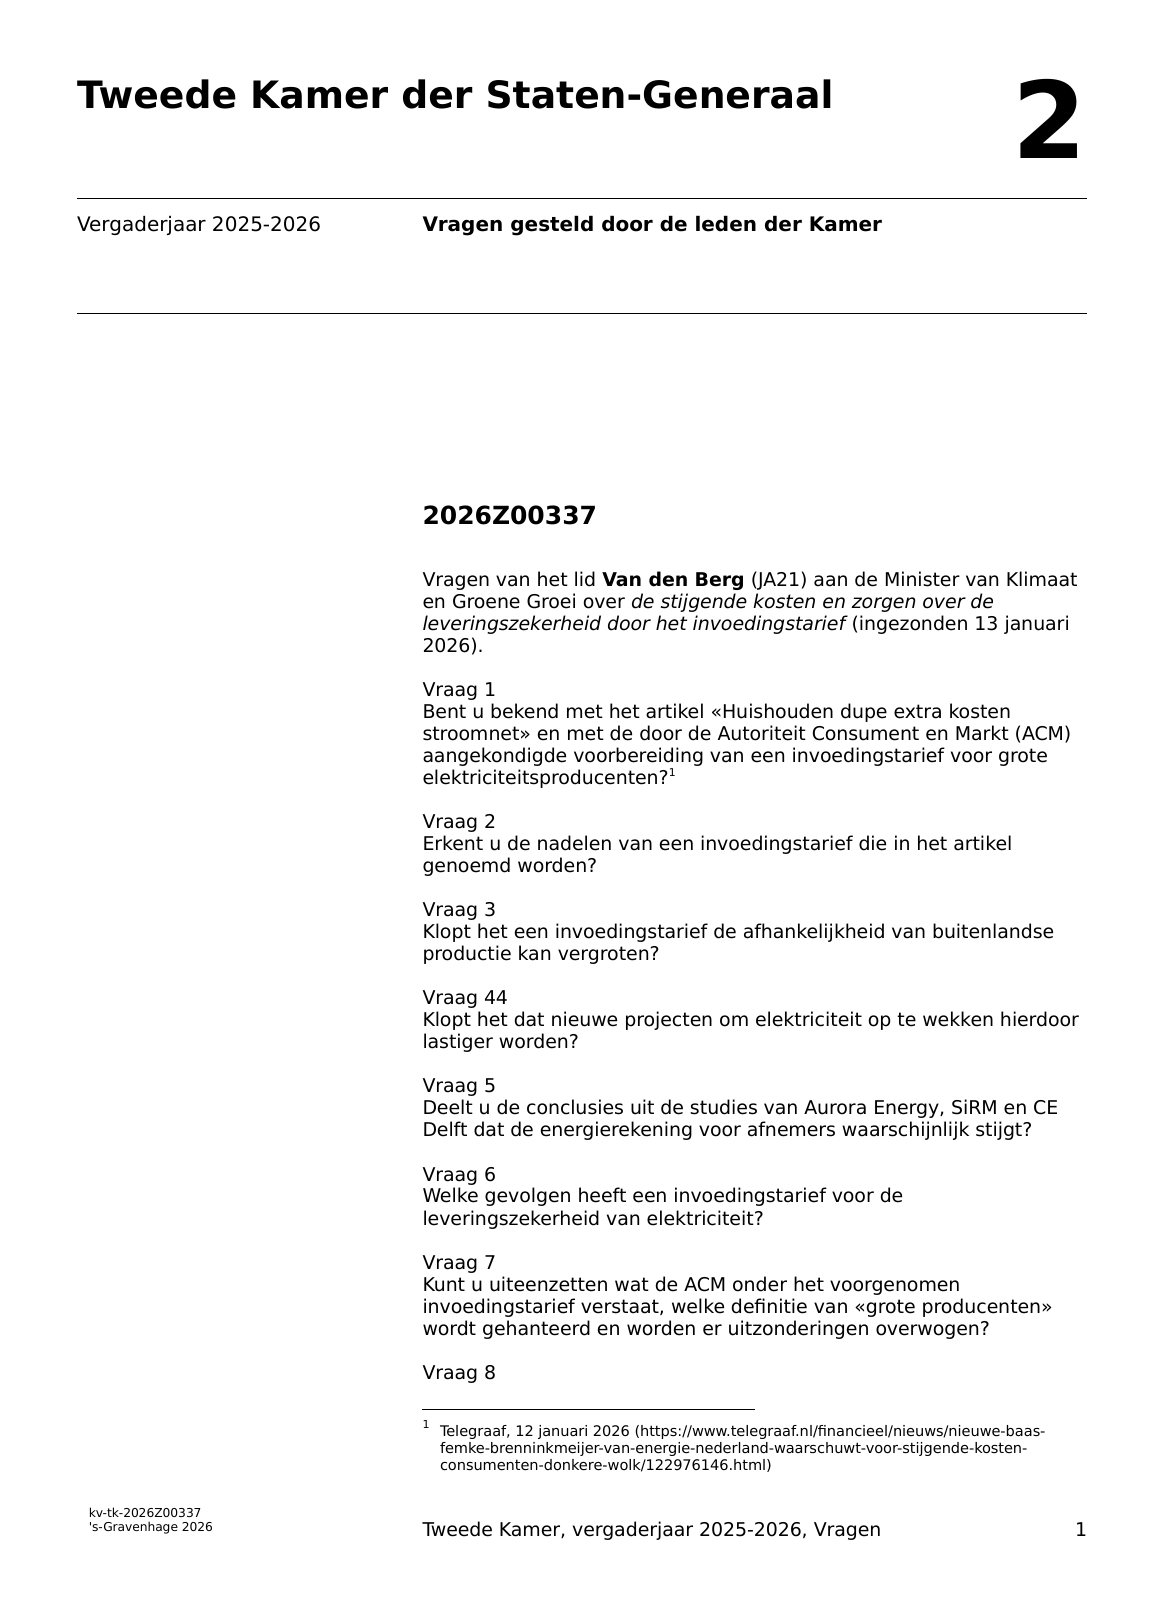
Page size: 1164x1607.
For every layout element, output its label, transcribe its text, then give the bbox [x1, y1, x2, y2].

text Vragen van het lid Van den Berg (JA21) aan de Minister van Klimaat en Groene Groei over de stijgende kosten en zorgen over de leveringszekerheid door het invoedingstarief (ingezonden 13 januari 2026). [422, 569, 1087, 657]
text Vraag 6 [422, 1163, 1087, 1185]
text Welke gevolgen heeft een invoedingstarief voor de leveringszekerheid van elektriciteit? [422, 1185, 1087, 1229]
table_header 2 [886, 59, 1087, 198]
text Vraag 1 [422, 679, 1087, 701]
text Klopt het dat nieuwe projecten om elektriciteit op te wekken hierdoor lastiger worden? [422, 1009, 1087, 1053]
text 2026Z00337 [422, 501, 1087, 531]
text 's-Gravenhage 2026 [88, 1520, 323, 1534]
text Erkent u de nadelen van een invoedingstarief die in het artikel genoemd worden? [422, 833, 1087, 877]
text Vraag 5 [422, 1075, 1087, 1097]
table_cell Vergaderjaar 2025-2026 [77, 199, 422, 313]
text Vraag 8 [422, 1362, 1087, 1384]
text Vraag 2 [422, 811, 1087, 833]
text Vraag 3 [422, 899, 1087, 921]
text Deelt u de conclusies uit de studies van Aurora Energy, SiRM en CE Delft dat de energierekening voor afnemers waarschijnlijk stijgt? [422, 1097, 1087, 1141]
text Klopt het een invoedingstarief de afhankelijkheid van buitenlandse productie kan vergroten? [422, 921, 1087, 965]
text kv-tk-2026Z00337 [88, 1506, 323, 1520]
text Telegraaf, 12 januari 2026 (https://www.telegraaf.nl/financieel/nieuws/nieuwe-baas-femke-brenninkmeijer-van-energie-nederland-waarschuwt-voor-stijgende-kosten-consumenten-donkere-wolk/122976146.html) [422, 1418, 1087, 1474]
text Vraag 7 [422, 1252, 1087, 1273]
text Vraag 44 [422, 987, 1087, 1009]
text Bent u bekend met het artikel «Huishouden dupe extra kosten stroomnet» en met de door de Autoriteit Consument en Markt (ACM) aangekondigde voorbereiding van een invoedingstarief voor grote elektriciteitsproducenten? [422, 701, 1087, 789]
table_cell Vragen gesteld door de leden der Kamer [422, 199, 1087, 313]
table_header Tweede Kamer der Staten-Generaal [77, 59, 886, 198]
text Kunt u uiteenzetten wat de ACM onder het voorgenomen invoedingstarief verstaat, welke definitie van «grote producenten» wordt gehanteerd en worden er uitzonderingen overwogen? [422, 1273, 1087, 1339]
